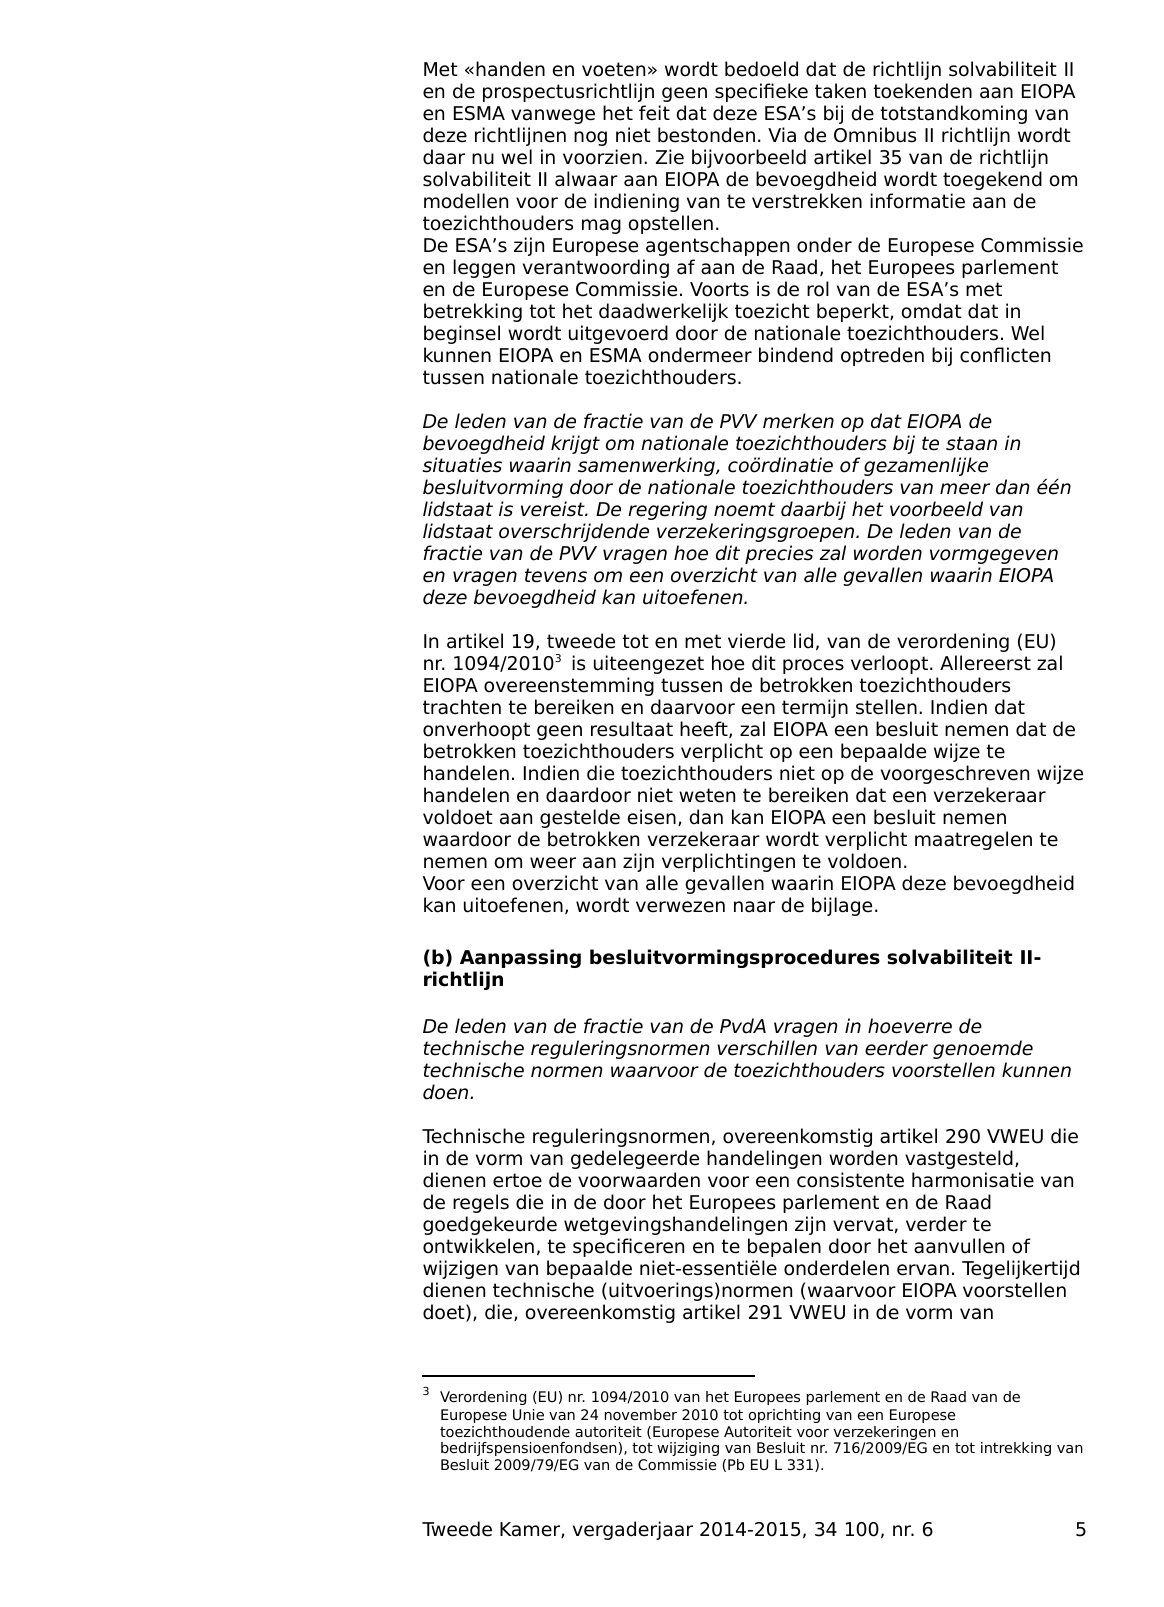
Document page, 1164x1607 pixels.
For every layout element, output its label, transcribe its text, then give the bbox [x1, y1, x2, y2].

subtitle (b) Aanpassing besluitvormingsprocedures solvabiliteit II-richtlijn [422, 947, 1087, 991]
text Technische reguleringsnormen, overeenkomstig artikel 290 VWEU die in de vorm van gedelegeerde handelingen worden vastgesteld, dienen ertoe de voorwaarden voor een consistente harmonisatie van de regels die in de door het Europees parlement en de Raad goedgekeurde wetgevingshandelingen zijn vervat, verder te ontwikkelen, te specificeren en te bepalen door het aanvullen of wijzigen van bepaalde niet-essentiële onderdelen ervan. Tegelijkertijd dienen technische (uitvoerings)normen (waarvoor EIOPA voorstellen doet), die, overeenkomstig artikel 291 VWEU in de vorm van [422, 1126, 1087, 1323]
text Voor een overzicht van alle gevallen waarin EIOPA deze bevoegdheid kan uitoefenen, wordt verwezen naar de bijlage. [422, 873, 1087, 917]
text De leden van de fractie van de PvdA vragen in hoeverre de technische reguleringsnormen verschillen van eerder genoemde technische normen waarvoor de toezichthouders voorstellen kunnen doen. [422, 1016, 1087, 1103]
text Verordening (EU) nr. 1094/2010 van het Europees parlement en de Raad van de Europese Unie van 24 november 2010 tot oprichting van een Europese toezichthoudende autoriteit (Europese Autoriteit voor verzekeringen en bedrijfspensioenfondsen), tot wijziging van Besluit nr. 716/2009/EG en tot intrekking van Besluit 2009/79/EG van de Commissie (Pb EU L 331). [422, 1385, 1087, 1474]
text De leden van de fractie van de PVV merken op dat EIOPA de bevoegdheid krijgt om nationale toezichthouders bij te staan in situaties waarin samenwerking, coördinatie of gezamenlijke besluitvorming door de nationale toezichthouders van meer dan één lidstaat is vereist. De regering noemt daarbij het voorbeeld van lidstaat overschrijdende verzekeringsgroepen. De leden van de fractie van de PVV vragen hoe dit precies zal worden vormgegeven en vragen tevens om een overzicht van alle gevallen waarin EIOPA deze bevoegdheid kan uitoefenen. [422, 411, 1087, 609]
text De ESA’s zijn Europese agentschappen onder de Europese Commissie en leggen verantwoording af aan de Raad, het Europees parlement en de Europese Commissie. Voorts is de rol van de ESA’s met betrekking tot het daadwerkelijk toezicht beperkt, omdat dat in beginsel wordt uitgevoerd door de nationale toezichthouders. Wel kunnen EIOPA en ESMA ondermeer bindend optreden bij conflicten tussen nationale toezichthouders. [422, 235, 1087, 389]
text Met «handen en voeten» wordt bedoeld dat de richtlijn solvabiliteit II en de prospectusrichtlijn geen specifieke taken toekenden aan EIOPA en ESMA vanwege het feit dat deze ESA’s bij de totstandkoming van deze richtlijnen nog niet bestonden. Via de Omnibus II richtlijn wordt daar nu wel in voorzien. Zie bijvoorbeeld artikel 35 van de richtlijn solvabiliteit II alwaar aan EIOPA de bevoegdheid wordt toegekend om modellen voor de indiening van te verstrekken informatie aan de toezichthouders mag opstellen. [422, 59, 1087, 235]
text In artikel 19, tweede tot en met vierde lid, van de verordening (EU) nr. 1094/2010 is uiteengezet hoe dit proces verloopt. Allereerst zal EIOPA overeenstemming tussen de betrokken toezichthouders trachten te bereiken en daarvoor een termijn stellen. Indien dat onverhoopt geen resultaat heeft, zal EIOPA een besluit nemen dat de betrokken toezichthouders verplicht op een bepaalde wijze te handelen. Indien die toezichthouders niet op de voorgeschreven wijze handelen en daardoor niet weten te bereiken dat een verzekeraar voldoet aan gestelde eisen, dan kan EIOPA een besluit nemen waardoor de betrokken verzekeraar wordt verplicht maatregelen te nemen om weer aan zijn verplichtingen te voldoen. [422, 631, 1087, 873]
